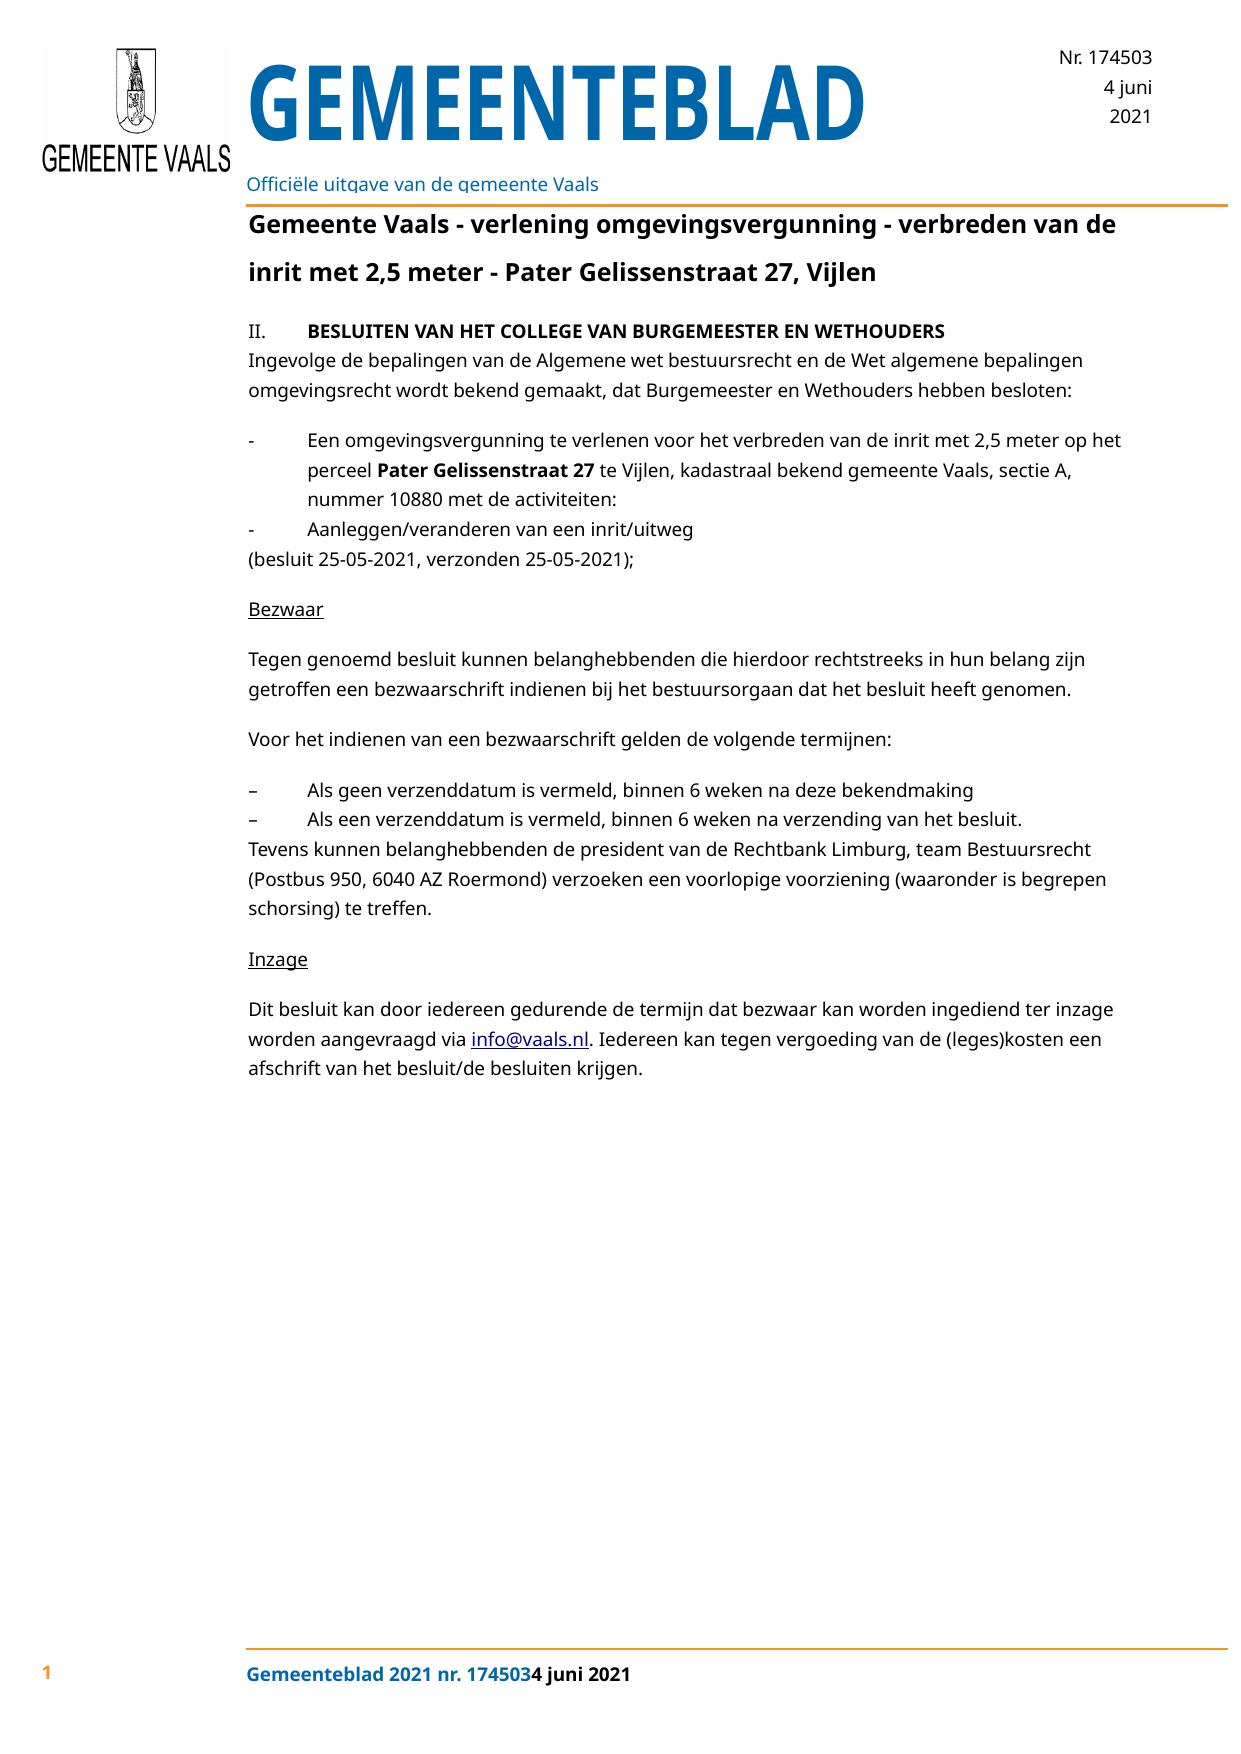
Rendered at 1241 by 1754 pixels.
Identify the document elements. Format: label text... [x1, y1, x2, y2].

picture [41, 47, 231, 172]
list Als een verzenddatum is vermeld, binnen 6 weken na verzending van het besluit. [248, 807, 1152, 832]
text Inzage [248, 946, 1152, 972]
text Tegen genoemd besluit kunnen belanghebbenden die hierdoor rechtstreeks in hun belang zijn getroffen een bezwaarschrift indienen bij het bestuursorgaan dat het besluit heeft genomen. [248, 647, 1152, 702]
text Voor het indienen van een bezwaarschrift gelden de volgende termijnen: [248, 727, 1152, 752]
text Dit besluit kan door iedereen gedurende de termijn dat bezwaar kan worden ingediend ter inzage worden aangevraagd via info@vaals.nl. Iedereen kan tegen vergoeding van de (leges)kosten een afschrift van het besluit/de besluiten krijgen. [248, 996, 1152, 1081]
text Ingevolge de bepalingen van de Algemene wet bestuursrecht en de Wet algemene bepalingen omgevingsrecht wordt bekend gemaakt, dat Burgemeester en Wethouders hebben besloten: [248, 347, 1152, 403]
list Als geen verzenddatum is vermeld, binnen 6 weken na deze bekendmaking [248, 777, 1152, 803]
list Aanleggen/veranderen van een inrit/uitweg [248, 516, 1152, 542]
text Gemeente Vaals - verlening omgevingsvergunning - verbreden van de inrit met 2,5 meter - Pater Gelissenstraat 27, Vijlen [248, 207, 1152, 288]
text (besluit 25-05-2021, verzonden 25-05-2021); [248, 546, 1152, 572]
text Bezwaar [248, 596, 1152, 622]
list BESLUITEN VAN HET COLLEGE VAN BURGEMEESTER EN WETHOUDERS [248, 318, 1152, 344]
text Tevens kunnen belanghebbenden de president van de Rechtbank Limburg, team Bestuursrecht (Postbus 950, 6040 AZ Roermond) verzoeken een voorlopige voorziening (waaronder is begrepen schorsing) te treffen. [248, 836, 1152, 921]
list Een omgevingsvergunning te verlenen voor het verbreden van de inrit met 2,5 meter op het perceel Pater Gelissenstraat 27 te Vijlen, kadastraal bekend gemeente Vaals, sectie A, nummer 10880 met de activiteiten: [248, 427, 1152, 512]
